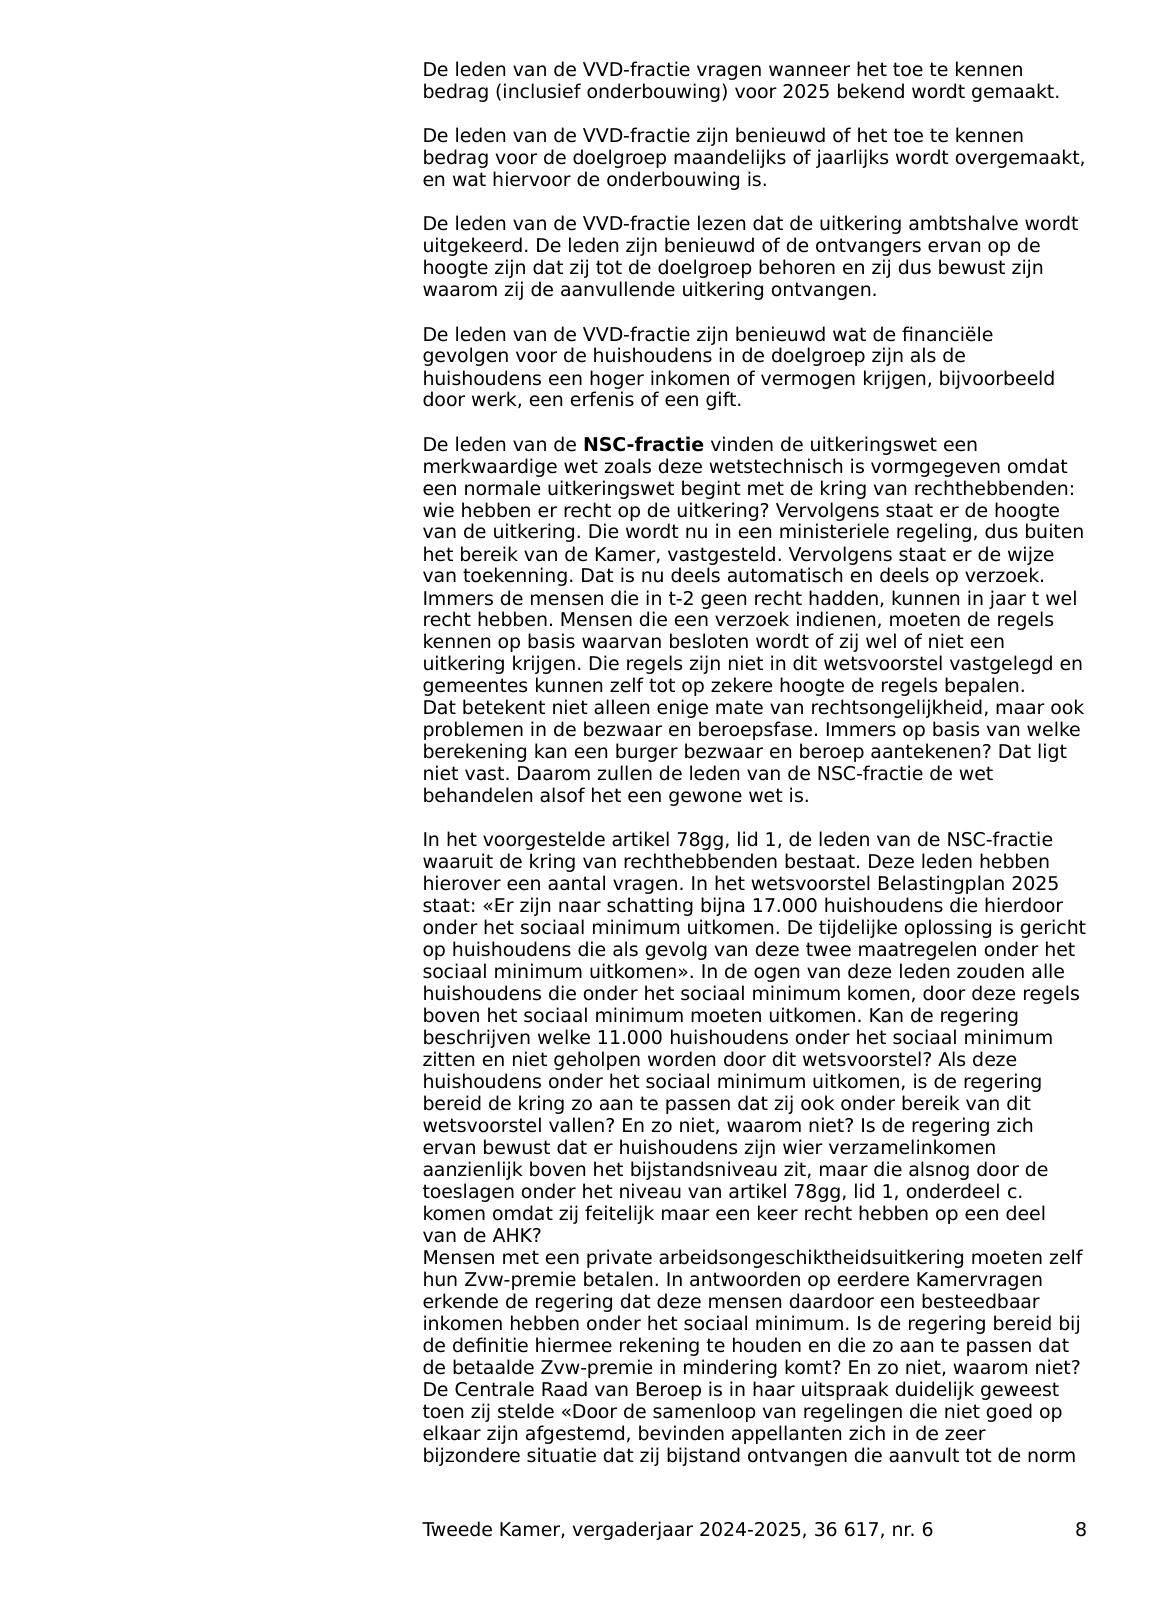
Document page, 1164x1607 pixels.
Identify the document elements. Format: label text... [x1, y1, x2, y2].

text De leden van de VVD-fractie zijn benieuwd of het toe te kennen bedrag voor de doelgroep maandelijks of jaarlijks wordt overgemaakt, en wat hiervoor de onderbouwing is. [422, 125, 1087, 191]
text De leden van de VVD-fractie vragen wanneer het toe te kennen bedrag (inclusief onderbouwing) voor 2025 bekend wordt gemaakt. [422, 59, 1087, 103]
text De leden van de VVD-fractie zijn benieuwd wat de financiële gevolgen voor de huishoudens in de doelgroep zijn als de huishoudens een hoger inkomen of vermogen krijgen, bijvoorbeeld door werk, een erfenis of een gift. [422, 323, 1087, 411]
text Mensen met een private arbeidsongeschiktheidsuitkering moeten zelf hun Zvw-premie betalen. In antwoorden op eerdere Kamervragen erkende de regering dat deze mensen daardoor een besteedbaar inkomen hebben onder het sociaal minimum. Is de regering bereid bij de definitie hiermee rekening te houden en die zo aan te passen dat de betaalde Zvw-premie in mindering komt? En zo niet, waarom niet? [422, 1247, 1087, 1379]
text In het voorgestelde artikel 78gg, lid 1, de leden van de NSC-fractie waaruit de kring van rechthebbenden bestaat. Deze leden hebben hierover een aantal vragen. In het wetsvoorstel Belastingplan 2025 staat: «Er zijn naar schatting bijna 17.000 huishoudens die hierdoor onder het sociaal minimum uitkomen. De tijdelijke oplossing is gericht op huishoudens die als gevolg van deze twee maatregelen onder het sociaal minimum uitkomen». In de ogen van deze leden zouden alle huishoudens die onder het sociaal minimum komen, door deze regels boven het sociaal minimum moeten uitkomen. Kan de regering beschrijven welke 11.000 huishoudens onder het sociaal minimum zitten en niet geholpen worden door dit wetsvoorstel? Als deze huishoudens onder het sociaal minimum uitkomen, is de regering bereid de kring zo aan te passen dat zij ook onder bereik van dit wetsvoorstel vallen? En zo niet, waarom niet? Is de regering zich ervan bewust dat er huishoudens zijn wier verzamelinkomen aanzienlijk boven het bijstandsniveau zit, maar die alsnog door de toeslagen onder het niveau van artikel 78gg, lid 1, onderdeel c. komen omdat zij feitelijk maar een keer recht hebben op een deel van de AHK? [422, 829, 1087, 1247]
text De leden van de VVD-fractie lezen dat de uitkering ambtshalve wordt uitgekeerd. De leden zijn benieuwd of de ontvangers ervan op de hoogte zijn dat zij tot de doelgroep behoren en zij dus bewust zijn waarom zij de aanvullende uitkering ontvangen. [422, 213, 1087, 301]
text De leden van de NSC-fractie vinden de uitkeringswet een merkwaardige wet zoals deze wetstechnisch is vormgegeven omdat een normale uitkeringswet begint met de kring van rechthebbenden: wie hebben er recht op de uitkering? Vervolgens staat er de hoogte van de uitkering. Die wordt nu in een ministeriele regeling, dus buiten het bereik van de Kamer, vastgesteld. Vervolgens staat er de wijze van toekenning. Dat is nu deels automatisch en deels op verzoek. Immers de mensen die in t-2 geen recht hadden, kunnen in jaar t wel recht hebben. Mensen die een verzoek indienen, moeten de regels kennen op basis waarvan besloten wordt of zij wel of niet een uitkering krijgen. Die regels zijn niet in dit wetsvoorstel vastgelegd en gemeentes kunnen zelf tot op zekere hoogte de regels bepalen. [422, 433, 1087, 697]
text Dat betekent niet alleen enige mate van rechtsongelijkheid, maar ook problemen in de bezwaar en beroepsfase. Immers op basis van welke berekening kan een burger bezwaar en beroep aantekenen? Dat ligt niet vast. Daarom zullen de leden van de NSC-fractie de wet behandelen alsof het een gewone wet is. [422, 697, 1087, 807]
text De Centrale Raad van Beroep is in haar uitspraak duidelijk geweest toen zij stelde «Door de samenloop van regelingen die niet goed op elkaar zijn afgestemd, bevinden appellanten zich in de zeer bijzondere situatie dat zij bijstand ontvangen die aanvult tot de norm [422, 1379, 1087, 1467]
